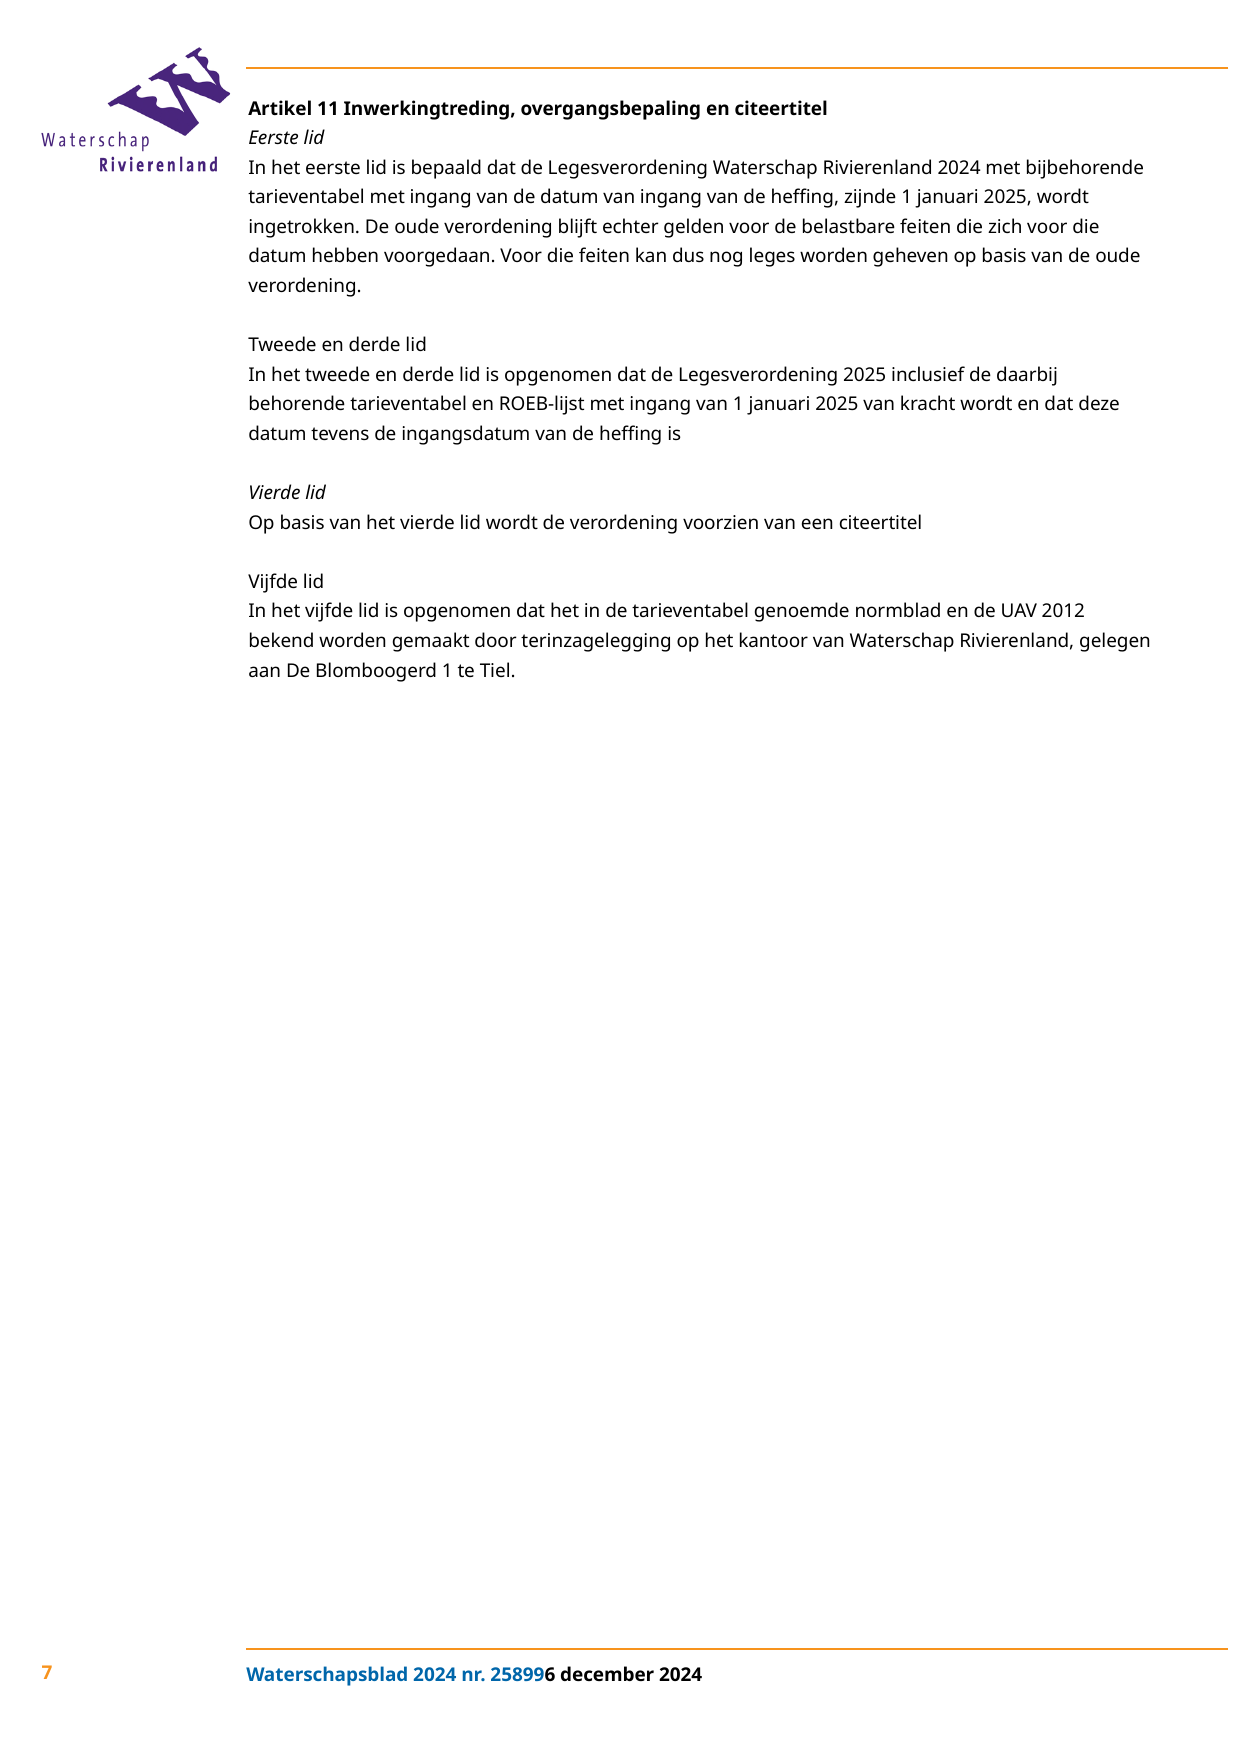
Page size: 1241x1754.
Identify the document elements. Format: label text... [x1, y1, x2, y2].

text In het vijfde lid is opgenomen dat het in de tarieventabel genoemde normblad en de UAV 2012 bekend worden gemaakt door terinzagelegging op het kantoor van Waterschap Rivierenland, gelegen aan De Blomboogerd 1 te Tiel. [248, 598, 1152, 683]
picture [41, 47, 231, 172]
text Tweede en derde lid [248, 331, 1152, 357]
text Op basis van het vierde lid wordt de verordening voorzien van een citeertitel [248, 509, 1152, 535]
text Vierde lid [248, 479, 1152, 505]
text In het eerste lid is bepaald dat de Legesverordening Waterschap Rivierenland 2024 met bijbehorende tarieventabel met ingang van de datum van ingang van de heffing, zijnde 1 januari 2025, wordt ingetrokken. De oude verordening blijft echter gelden voor de belastbare feiten die zich voor die datum hebben voorgedaan. Voor die feiten kan dus nog leges worden geheven op basis van de oude verordening. [248, 154, 1152, 298]
text Eerste lid [248, 124, 1152, 150]
text Vijfde lid [248, 568, 1152, 594]
text Artikel 11 Inwerkingtreding, overgangsbepaling en citeertitel [248, 95, 1152, 121]
text In het tweede en derde lid is opgenomen dat de Legesverordening 2025 inclusief de daarbij behorende tarieventabel en ROEB-lijst met ingang van 1 januari 2025 van kracht wordt en dat deze datum tevens de ingangsdatum van de heffing is [248, 361, 1152, 446]
